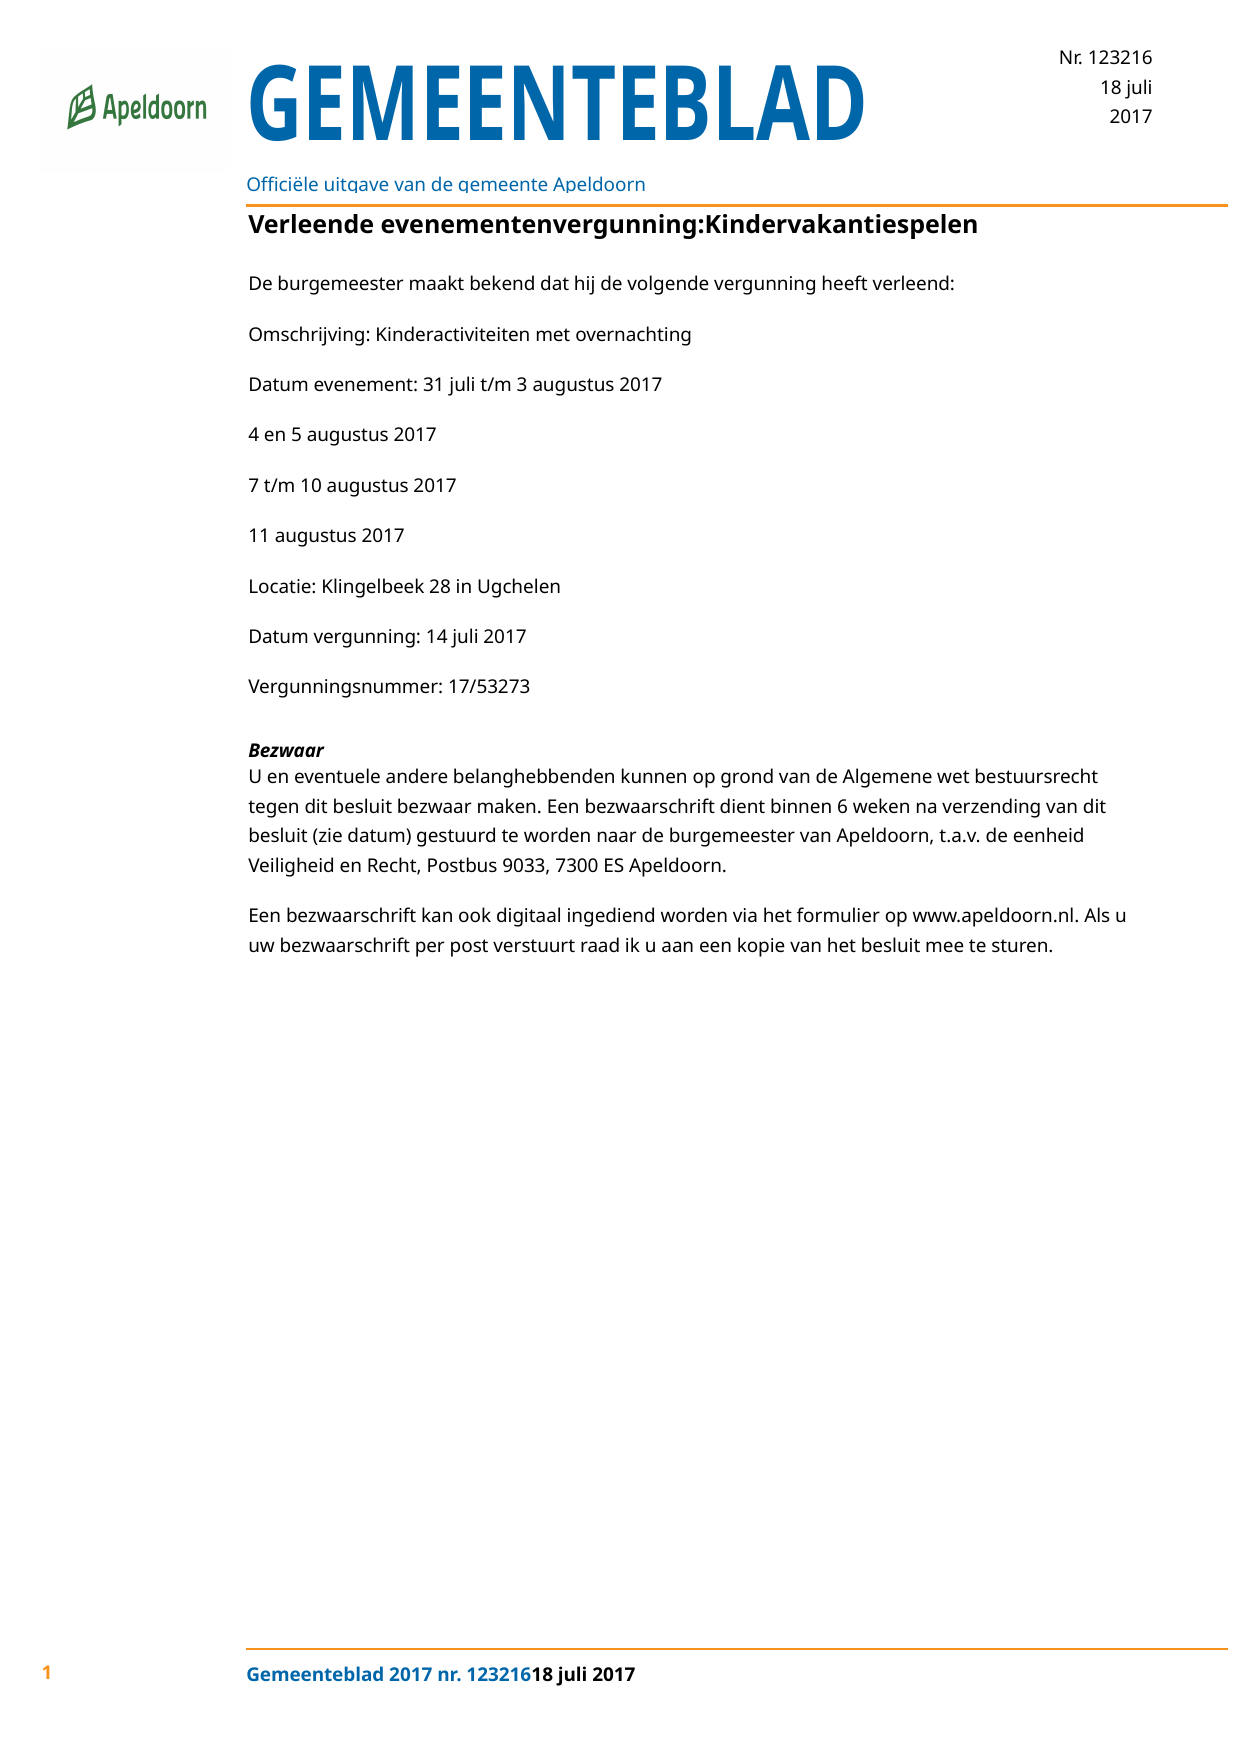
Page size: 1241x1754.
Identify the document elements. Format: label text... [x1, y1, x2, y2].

text 4 en 5 augustus 2017 [248, 422, 1152, 447]
text Datum vergunning: 14 juli 2017 [248, 623, 1152, 649]
text 11 augustus 2017 [248, 522, 1152, 548]
text Verleende evenementenvergunning:Kindervakantiespelen [248, 207, 1152, 241]
text De burgemeester maakt bekend dat hij de volgende vergunning heeft verleend: [248, 270, 1152, 296]
picture [41, 47, 231, 172]
text Omschrijving: Kinderactiviteiten met overnachting [248, 321, 1152, 346]
text Een bezwaarschrift kan ook digitaal ingediend worden via het formulier op www.apeldoorn.nl. Als u uw bezwaarschrift per post verstuurt raad ik u aan een kopie van het besluit mee te sturen. [248, 902, 1152, 958]
text U en eventuele andere belanghebbenden kunnen op grond van de Algemene wet bestuursrecht tegen dit besluit bezwaar maken. Een bezwaarschrift dient binnen 6 weken na verzending van dit besluit (zie datum) gestuurd te worden naar de burgemeester van Apeldoorn, t.a.v. de eenheid Veiligheid en Recht, Postbus 9033, 7300 ES Apeldoorn. [248, 763, 1152, 878]
text Vergunningsnummer: 17/53273 [248, 674, 1152, 699]
text Datum evenement: 31 juli t/m 3 augustus 2017 [248, 371, 1152, 397]
text 7 t/m 10 augustus 2017 [248, 472, 1152, 498]
text Bezwaar [248, 738, 1152, 763]
text Locatie: Klingelbeek 28 in Ugchelen [248, 573, 1152, 598]
